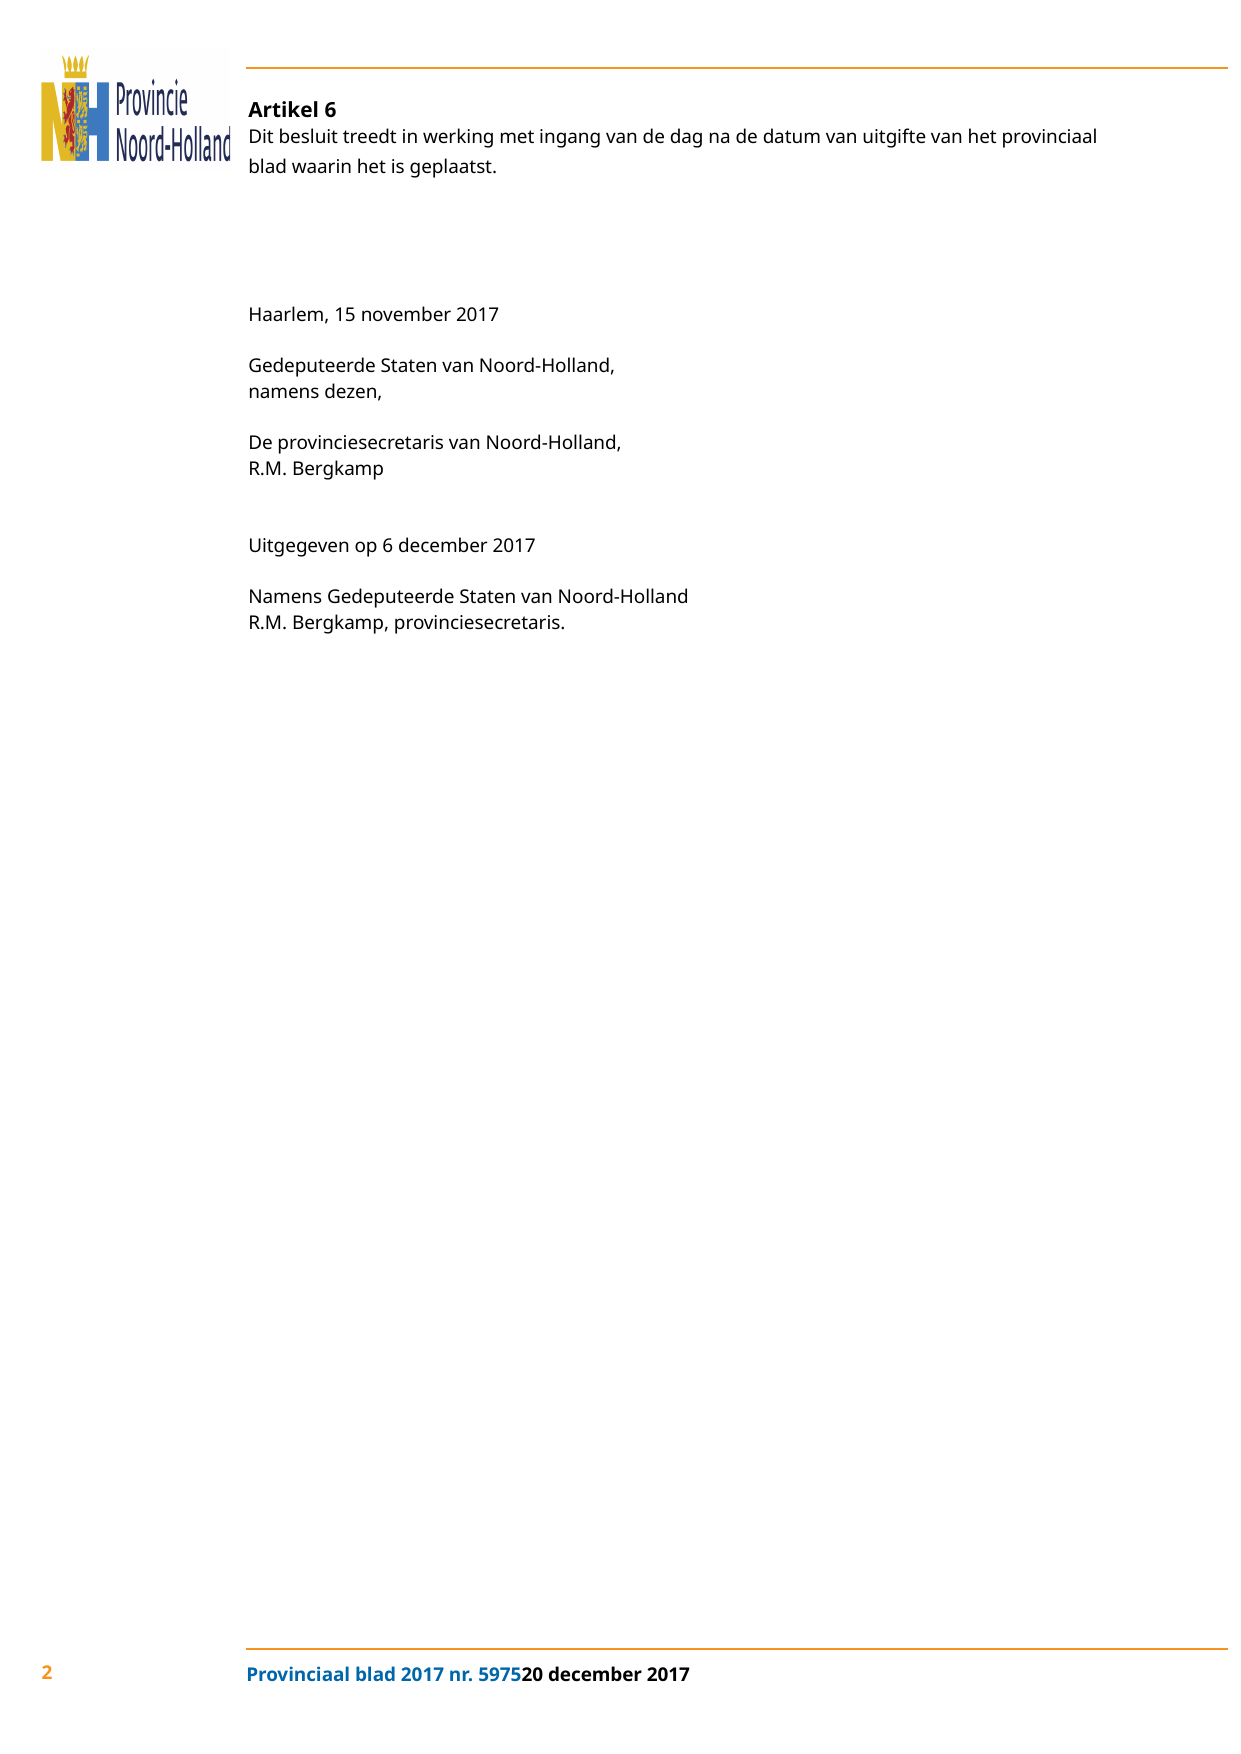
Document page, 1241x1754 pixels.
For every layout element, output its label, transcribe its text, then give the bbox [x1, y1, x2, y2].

text De provinciesecretaris van Noord-Holland, [248, 429, 1152, 455]
text blad waarin het is geplaatst. [248, 153, 1152, 178]
text Uitgegeven op 6 december 2017 [248, 532, 1152, 558]
text R.M. Bergkamp [248, 455, 1152, 481]
text R.M. Bergkamp, provinciesecretaris. [248, 609, 1152, 635]
text Artikel 6 [248, 95, 1152, 123]
text Haarlem, 15 november 2017 [248, 301, 1152, 326]
text namens dezen, [248, 378, 1152, 404]
picture [41, 47, 231, 172]
text Dit besluit treedt in werking met ingang van de dag na de datum van uitgifte van het provinciaal [248, 123, 1152, 149]
text Namens Gedeputeerde Staten van Noord-Holland [248, 584, 1152, 609]
text Gedeputeerde Staten van Noord-Holland, [248, 352, 1152, 378]
